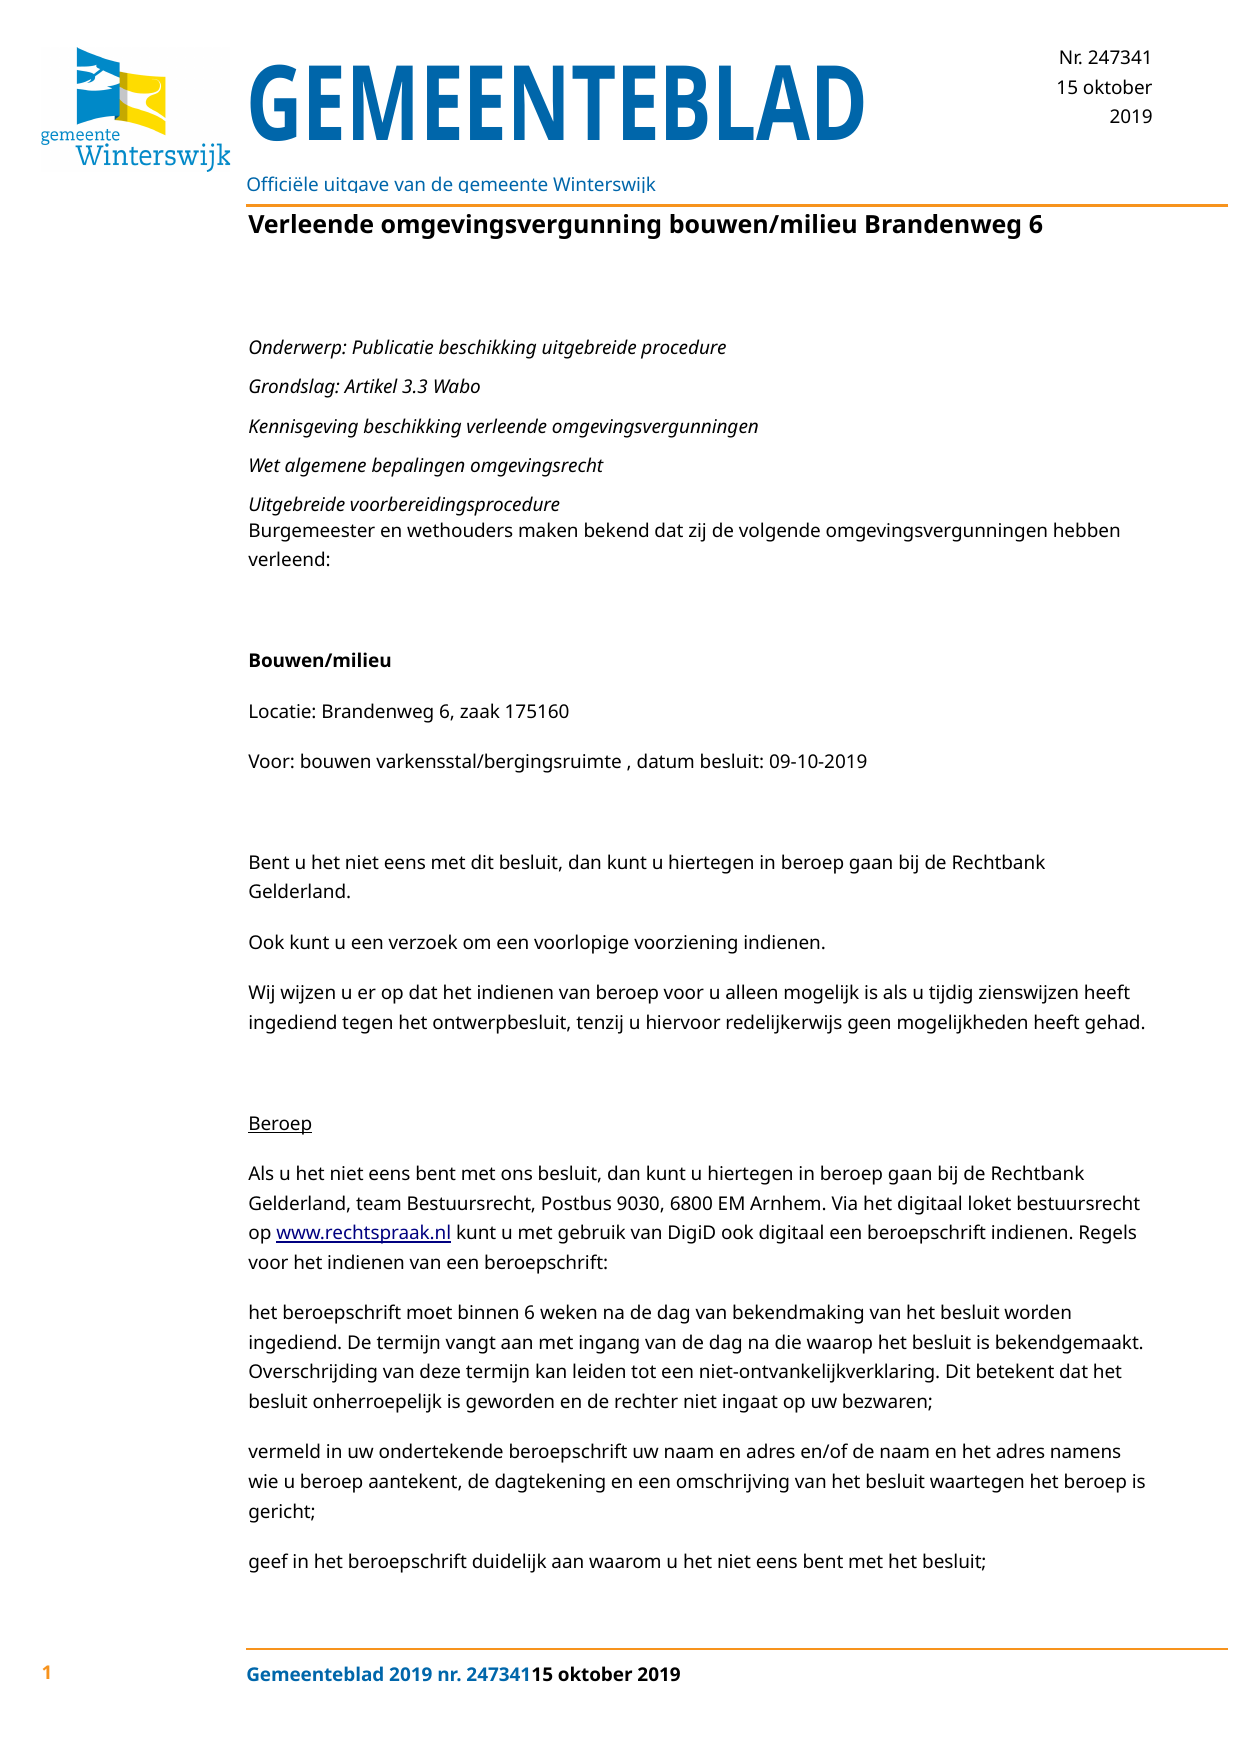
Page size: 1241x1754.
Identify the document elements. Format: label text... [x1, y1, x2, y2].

text Ook kunt u een verzoek om een voorlopige voorziening indienen. [248, 929, 1152, 955]
text Onderwerp: Publicatie beschikking uitgebreide procedure [248, 334, 1152, 360]
text Als u het niet eens bent met ons besluit, dan kunt u hiertegen in beroep gaan bij de Rechtbank Gelderland, team Bestuursrecht, Postbus 9030, 6800 EM Arnhem. Via het digitaal loket bestuursrecht op www.rechtspraak.nl kunt u met gebruik van DigiD ook digitaal een beroepschrift indienen. Regels voor het indienen van een beroepschrift: [248, 1160, 1152, 1275]
text vermeld in uw ondertekende beroepschrift uw naam en adres en/of de naam en het adres namens wie u beroep aantekent, de dagtekening en een omschrijving van het besluit waartegen het beroep is gericht; [248, 1439, 1152, 1524]
text Locatie: Brandenweg 6, zaak 175160 [248, 698, 1152, 724]
text Wet algemene bepalingen omgevingsrecht [248, 452, 1152, 478]
text Kennisgeving beschikking verleende omgevingsvergunningen [248, 413, 1152, 438]
text Voor: bouwen varkensstal/bergingsruimte , datum besluit: 09-10-2019 [248, 748, 1152, 774]
text Wij wijzen u er op dat het indienen van beroep voor u alleen mogelijk is als u tijdig zienswijzen heeft ingediend tegen het ontwerpbesluit, tenzij u hiervoor redelijkerwijs geen mogelijkheden heeft gehad. [248, 979, 1152, 1035]
picture [225, 153, 231, 162]
picture [41, 47, 231, 172]
text Bent u het niet eens met dit besluit, dan kunt u hiertegen in beroep gaan bij de Rechtbank Gelderland. [248, 849, 1152, 904]
text Uitgebreide voorbereidingsprocedure [248, 491, 1152, 517]
text Verleende omgevingsvergunning bouwen/milieu Brandenweg 6 [248, 207, 1152, 241]
text Beroep [248, 1110, 1152, 1136]
text Grondslag: Artikel 3.3 Wabo [248, 373, 1152, 399]
text Bouwen/milieu [248, 647, 1152, 673]
text het beroepschrift moet binnen 6 weken na de dag van bekendmaking van het besluit worden ingediend. De termijn vangt aan met ingang van de dag na die waarop het besluit is bekendgemaakt. Overschrijding van deze termijn kan leiden tot een niet-ontvankelijkverklaring. Dit betekent dat het besluit onherroepelijk is geworden en de rechter niet ingaat op uw bezwaren; [248, 1299, 1152, 1414]
text Burgemeester en wethouders maken bekend dat zij de volgende omgevingsvergunningen hebben verleend: [248, 517, 1152, 572]
text geef in het beroepschrift duidelijk aan waarom u het niet eens bent met het besluit; [248, 1548, 1152, 1574]
